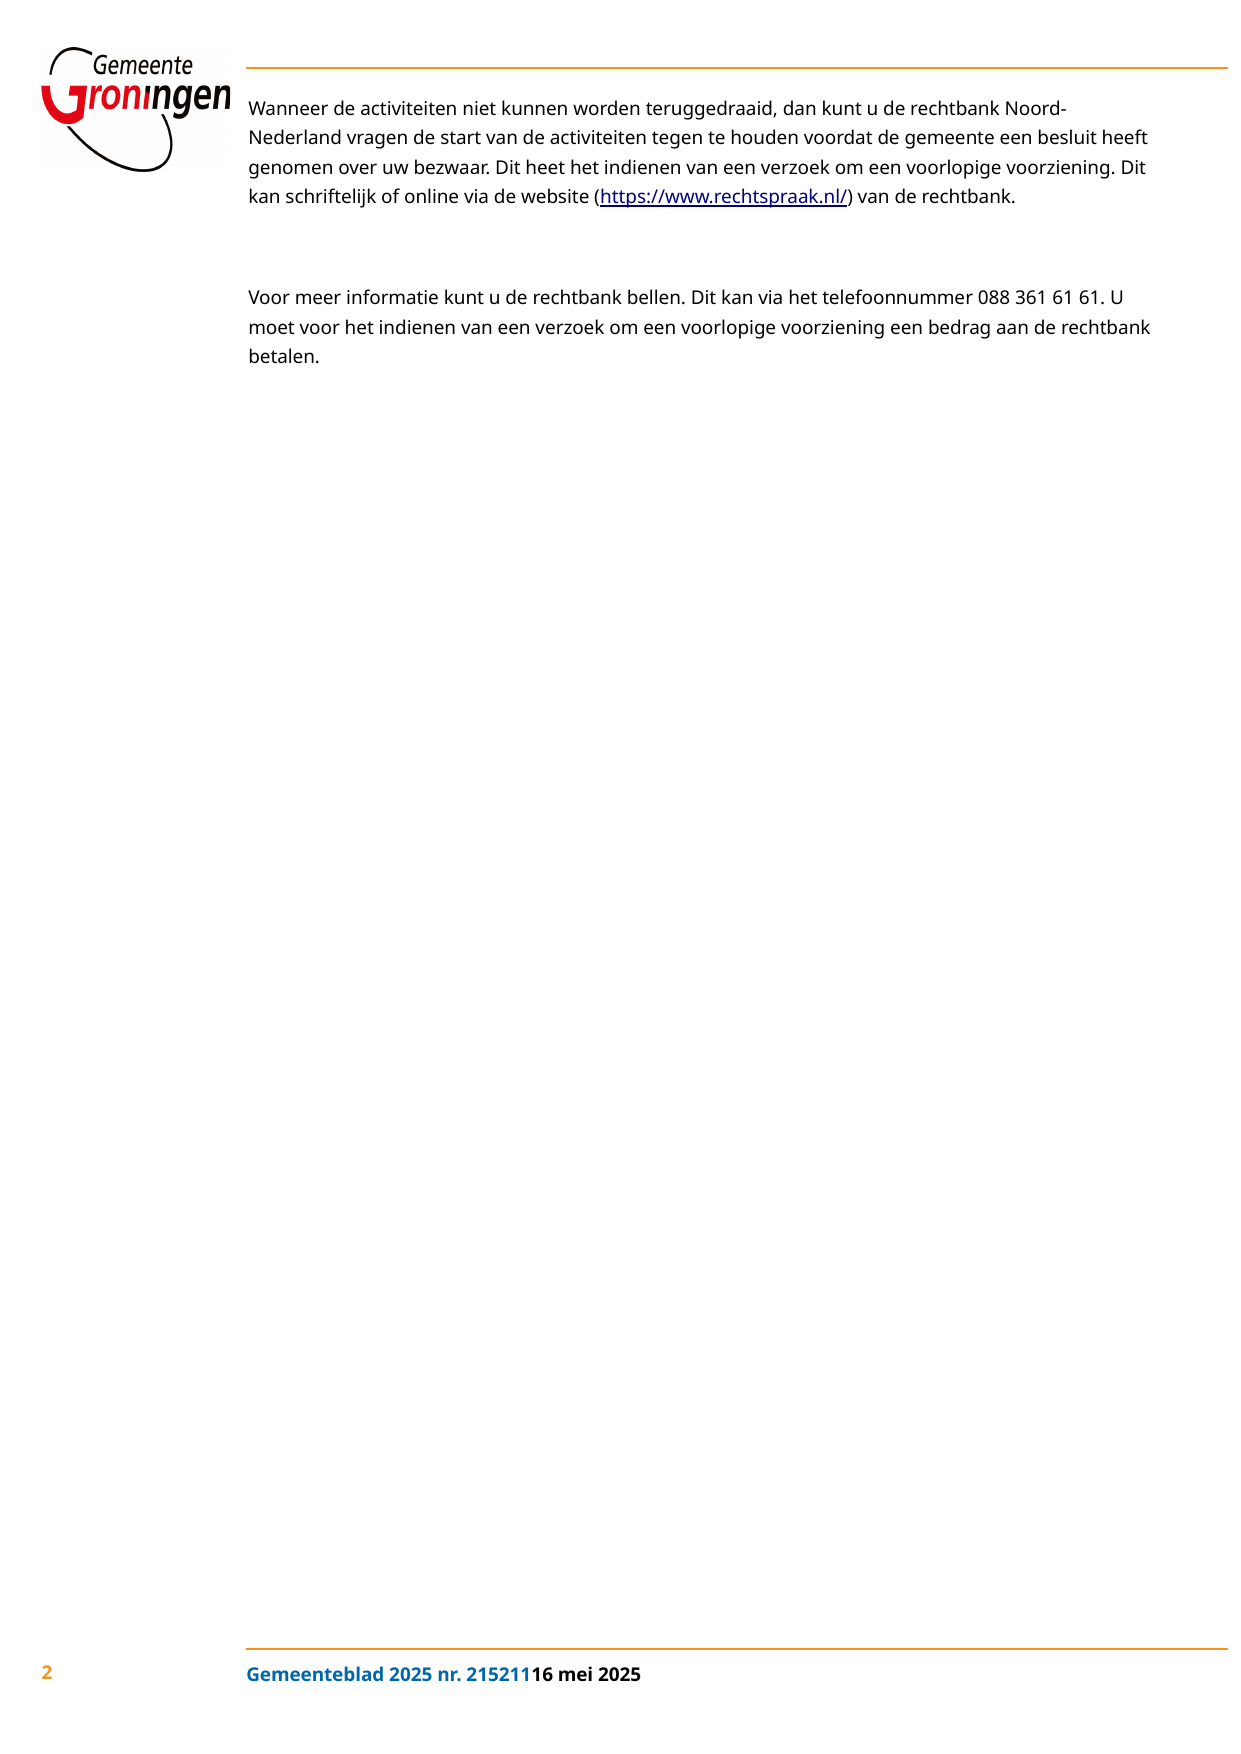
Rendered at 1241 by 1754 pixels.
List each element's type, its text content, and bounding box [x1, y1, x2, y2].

text Wanneer de activiteiten niet kunnen worden teruggedraaid, dan kunt u de rechtbank Noord-Nederland vragen de start van de activiteiten tegen te houden voordat de gemeente een besluit heeft genomen over uw bezwaar. Dit heet het indienen van een verzoek om een voorlopige voorziening. Dit kan schriftelijk of online via de website (https://www.rechtspraak.nl/) van de rechtbank. [248, 95, 1152, 209]
text Voor meer informatie kunt u de rechtbank bellen. Dit kan via het telefoonnummer 088 361 61 61. U moet voor het indienen van een verzoek om een voorlopige voorziening een bedrag aan de rechtbank betalen. [248, 284, 1152, 369]
picture [41, 47, 231, 172]
